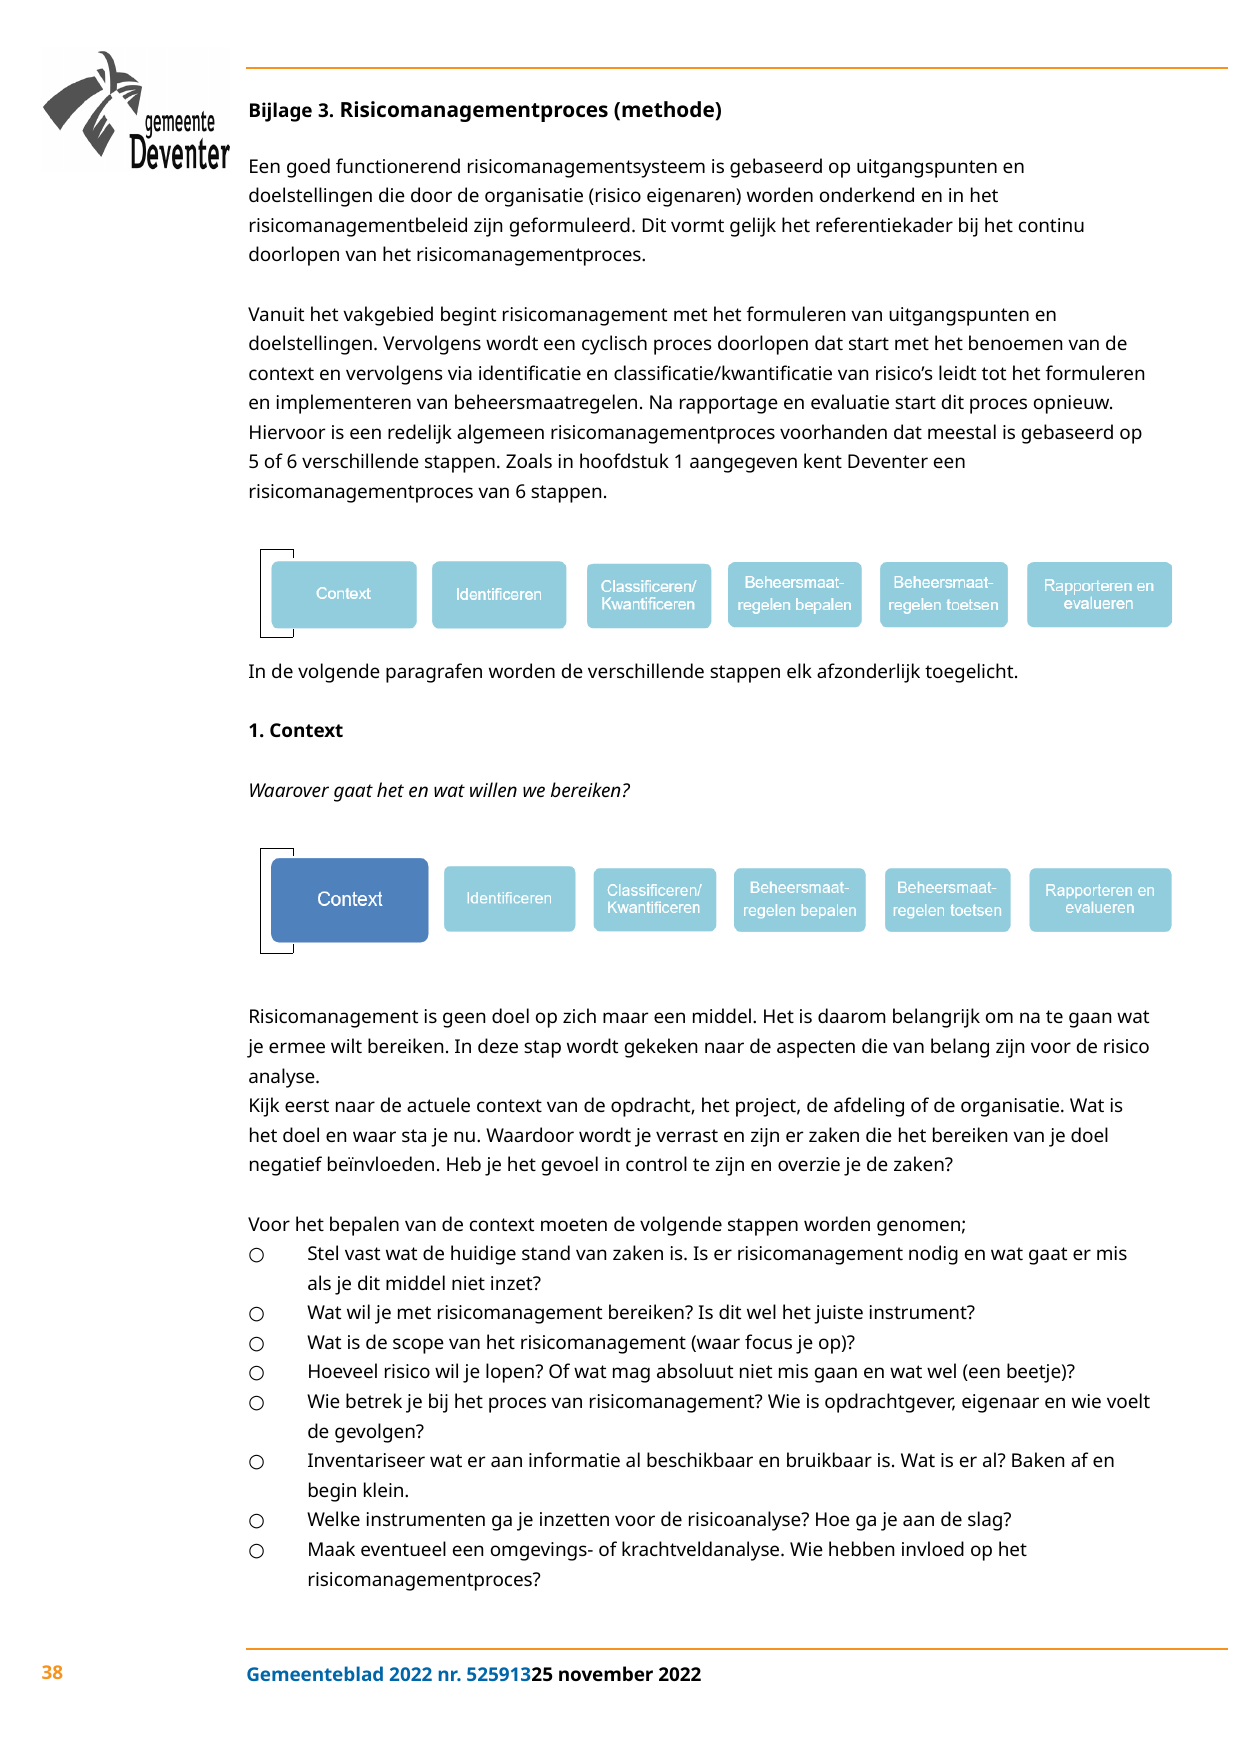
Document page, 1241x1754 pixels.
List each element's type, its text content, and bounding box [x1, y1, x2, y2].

text Risicomanagement is geen doel op zich maar een middel. Het is daarom belangrijk om na te gaan wat je ermee wilt bereiken. In deze stap wordt gekeken naar de aspecten die van belang zijn voor de risico analyse. [248, 1004, 1152, 1089]
text Waarover gaat het en wat willen we bereiken? [248, 777, 1152, 803]
list Wat is de scope van het risicomanagement (waar focus je op)? [248, 1329, 1152, 1355]
text Vanuit het vakgebied begint risicomanagement met het formuleren van uitgangspunten en doelstellingen. Vervolgens wordt een cyclisch proces doorlopen dat start met het benoemen van de context en vervolgens via identificatie en classificatie/kwantificatie van risico’s leidt tot het formuleren en implementeren van beheersmaatregelen. Na rapportage en evaluatie start dit proces opnieuw. [248, 301, 1152, 415]
picture [268, 558, 1173, 629]
list Welke instrumenten ga je inzetten voor de risicoanalyse? Hoe ga je aan de slag? [248, 1507, 1152, 1532]
text In de volgende paragrafen worden de verschillende stappen elk afzonderlijk toegelicht. [248, 658, 1152, 684]
list Hoeveel risico wil je lopen? Of wat mag absoluut niet mis gaan en wat wel (een beetje)? [248, 1359, 1152, 1384]
list Wat wil je met risicomanagement bereiken? Is dit wel het juiste instrument? [248, 1299, 1152, 1325]
text Voor het bepalen van de context moeten de volgende stappen worden genomen; [248, 1211, 1152, 1237]
list Inventariseer wat er aan informatie al beschikbaar en bruikbaar is. Wat is er al? Baken af en begin klein. [248, 1447, 1152, 1503]
text Kijk eerst naar de actuele context van de opdracht, het project, de afdeling of de organisatie. Wat is het doel en waar sta je nu. Waardoor wordt je verrast en zijn er zaken die het bereiken van je doel negatief beïnvloeden. Heb je het gevoel in control te zijn en overzie je de zaken? [248, 1092, 1152, 1177]
text Een goed functionerend risicomanagementsysteem is gebaseerd op uitgangspunten en doelstellingen die door de organisatie (risico eigenaren) worden onderkend en in het risicomanagementbeleid zijn geformuleerd. Dit vormt gelijk het referentiekader bij het continu doorlopen van het risicomanagementproces. [248, 153, 1152, 267]
picture [41, 47, 231, 172]
text Hiervoor is een redelijk algemeen risicomanagementproces voorhanden dat meestal is gebaseerd op 5 of 6 verschillende stappen. Zoals in hoofdstuk 1 aangegeven kent Deventer een risicomanagementproces van 6 stappen. [248, 419, 1152, 504]
list Stel vast wat de huidige stand van zaken is. Is er risicomanagement nodig en wat gaat er mis als je dit middel niet inzet? [248, 1240, 1152, 1296]
text 1. Context [248, 718, 1152, 743]
text Bijlage 3. Risicomanagementproces (methode) [248, 95, 1152, 123]
picture [268, 856, 1173, 944]
list Maak eventueel een omgevings- of krachtveldanalyse. Wie hebben invloed op het risicomanagementproces? [248, 1536, 1152, 1592]
list Wie betrek je bij het proces van risicomanagement? Wie is opdrachtgever, eigenaar en wie voelt de gevolgen? [248, 1388, 1152, 1444]
